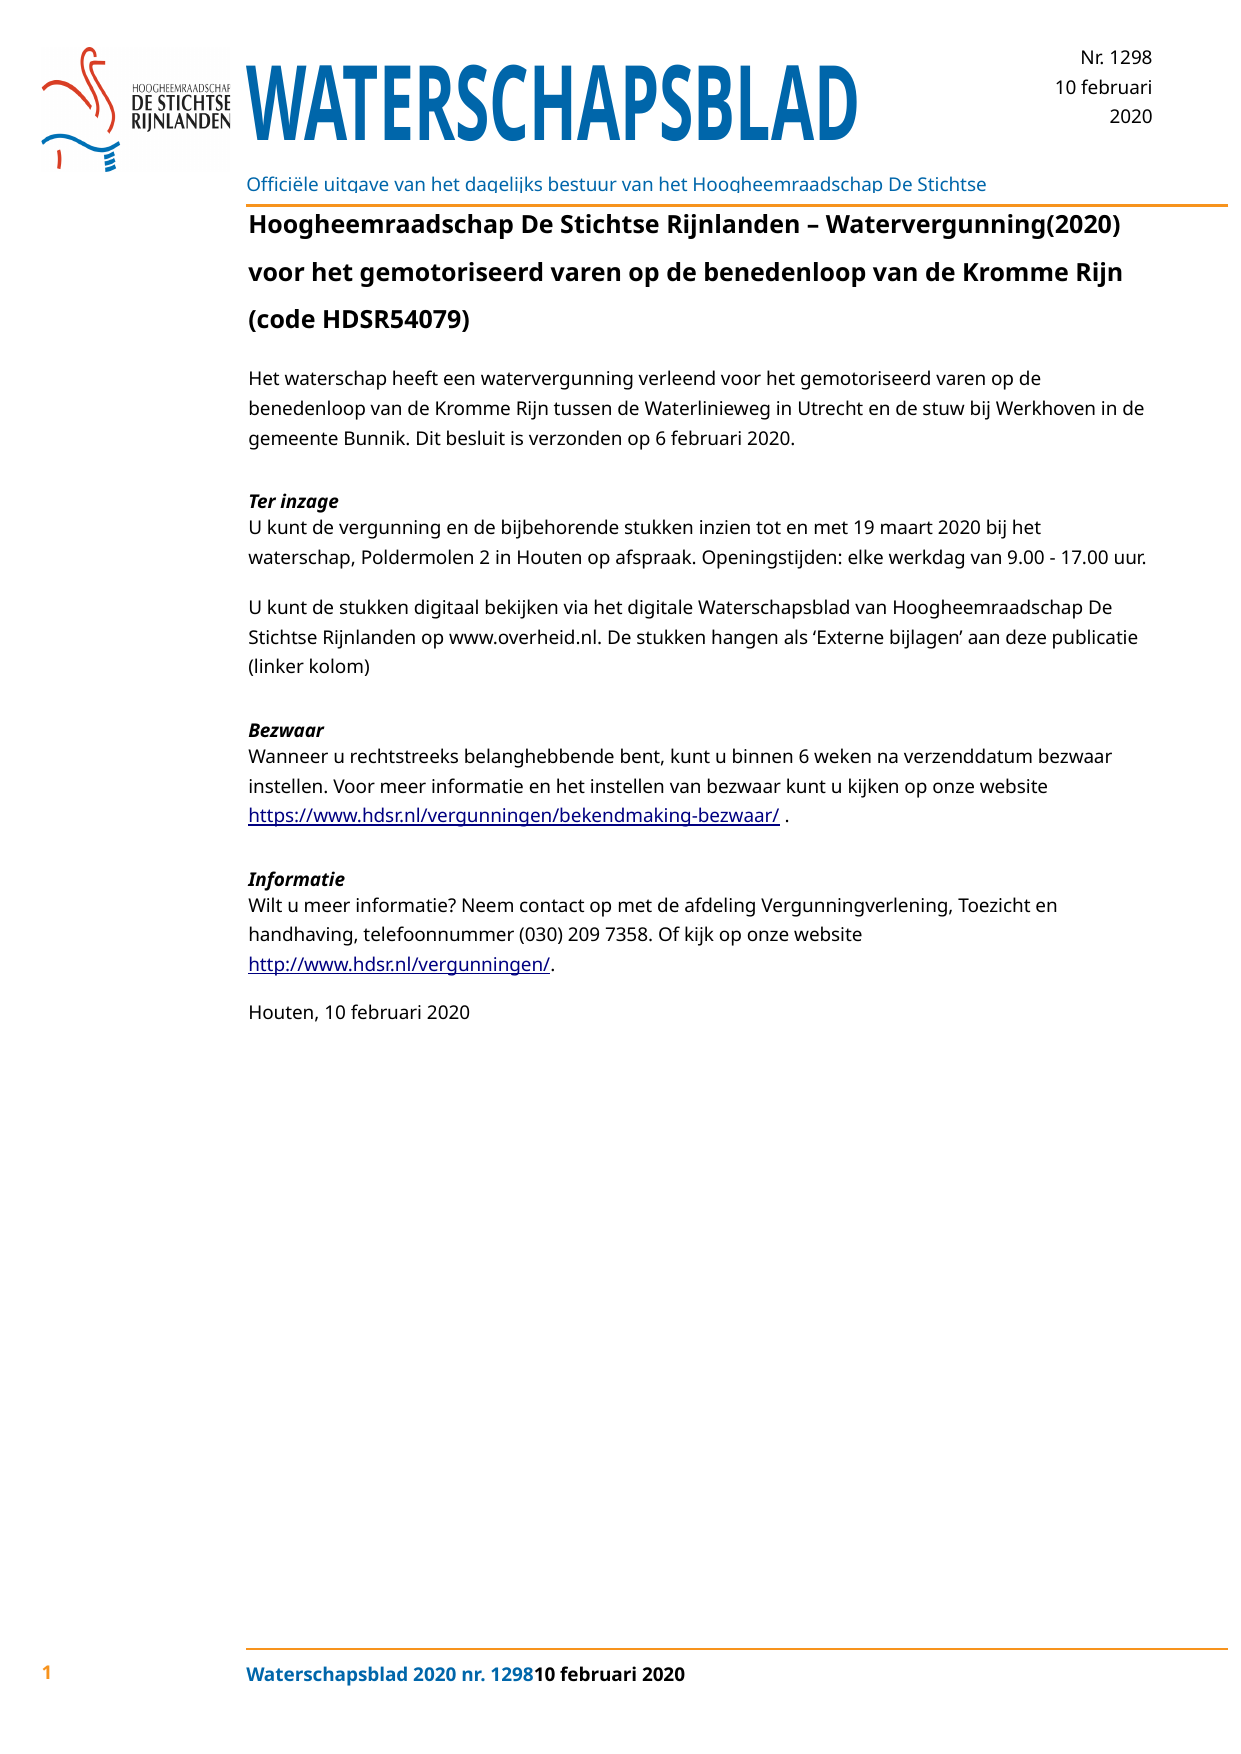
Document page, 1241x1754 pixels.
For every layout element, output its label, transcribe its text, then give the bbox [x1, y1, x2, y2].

text Houten, 10 februari 2020 [248, 999, 1152, 1025]
picture [41, 47, 231, 172]
text U kunt de vergunning en de bijbehorende stukken inzien tot en met 19 maart 2020 bij het waterschap, Poldermolen 2 in Houten op afspraak. Openingstijden: elke werkdag van 9.00 - 17.00 uur. [248, 514, 1152, 570]
text Het waterschap heeft een watervergunning verleend voor het gemotoriseerd varen op de benedenloop van de Kromme Rijn tussen de Waterlinieweg in Utrecht en de stuw bij Werkhoven in de gemeente Bunnik. Dit besluit is verzonden op 6 februari 2020. [248, 366, 1152, 450]
text U kunt de stukken digitaal bekijken via het digitale Waterschapsblad van Hoogheemraadschap De Stichtse Rijnlanden op www.overheid.nl. De stukken hangen als ‘Externe bijlagen’ aan deze publicatie (linker kolom) [248, 594, 1152, 679]
text Informatie [248, 866, 1152, 892]
text Bezwaar [248, 717, 1152, 743]
text Wilt u meer informatie? Neem contact op met de afdeling Vergunningverlening, Toezicht en handhaving, telefoonnummer (030) 209 7358. Of kijk op onze website http://www.hdsr.nl/vergunningen/. [248, 892, 1152, 977]
text Ter inzage [248, 489, 1152, 514]
text Wanneer u rechtstreeks belanghebbende bent, kunt u binnen 6 weken na verzenddatum bezwaar instellen. Voor meer informatie en het instellen van bezwaar kunt u kijken op onze website https://www.hdsr.nl/vergunningen/bekendmaking-bezwaar/ . [248, 743, 1152, 828]
text Hoogheemraadschap De Stichtse Rijnlanden – Watervergunning(2020) voor het gemotoriseerd varen op de benedenloop van de Kromme Rijn (code HDSR54079) [248, 207, 1152, 336]
